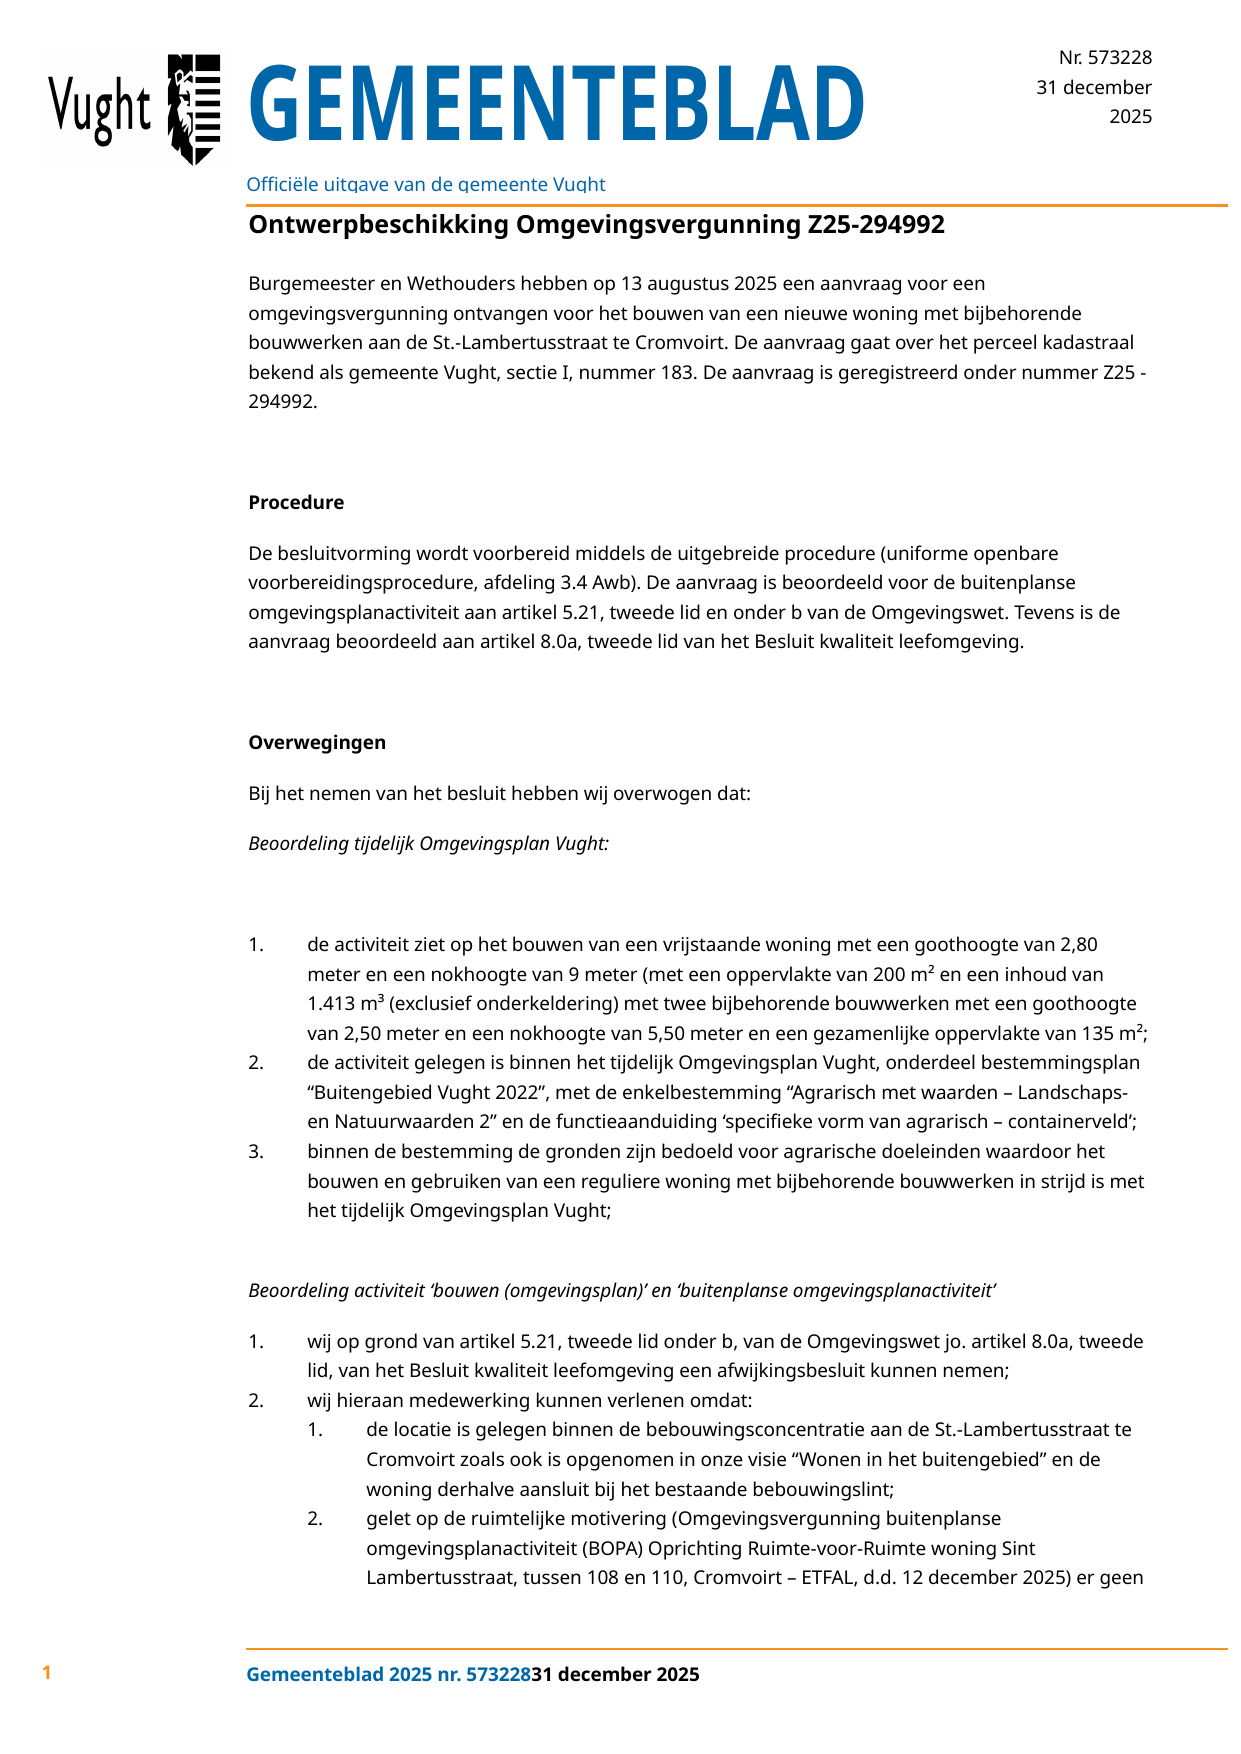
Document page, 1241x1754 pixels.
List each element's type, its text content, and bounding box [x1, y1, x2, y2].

text Procedure [248, 489, 1152, 515]
text Overwegingen [248, 729, 1152, 755]
text De besluitvorming wordt voorbereid middels de uitgebreide procedure (uniforme openbare voorbereidingsprocedure, afdeling 3.4 Awb). De aanvraag is beoordeeld voor de buitenplanse omgevingsplanactiviteit aan artikel 5.21, tweede lid en onder b van de Omgevingswet. Tevens is de aanvraag beoordeeld aan artikel 8.0a, tweede lid van het Besluit kwaliteit leefomgeving. [248, 540, 1152, 654]
list wij hieraan medewerking kunnen verlenen omdat: [248, 1387, 1152, 1413]
text Burgemeester en Wethouders hebben op 13 augustus 2025 een aanvraag voor een omgevingsvergunning ontvangen voor het bouwen van een nieuwe woning met bijbehorende bouwwerken aan de St.-Lambertusstraat te Cromvoirt. De aanvraag gaat over het perceel kadastraal bekend als gemeente Vught, sectie I, nummer 183. De aanvraag is geregistreerd onder nummer Z25 - 294992. [248, 270, 1152, 414]
text Beoordeling activiteit ‘bouwen (omgevingsplan)’ en ‘buitenplanse omgevingsplanactiviteit’ [248, 1277, 1152, 1303]
list gelet op de ruimtelijke motivering (Omgevingsvergunning buitenplanse omgevingsplanactiviteit (BOPA) Oprichting Ruimte-voor-Ruimte woning Sint Lambertusstraat, tussen 108 en 110, Cromvoirt – ETFAL, d.d. 12 december 2025) er geen [307, 1505, 1152, 1590]
list binnen de bestemming de gronden zijn bedoeld voor agrarische doeleinden waardoor het bouwen en gebruiken van een reguliere woning met bijbehorende bouwwerken in strijd is met het tijdelijk Omgevingsplan Vught; [248, 1138, 1152, 1223]
text Bij het nemen van het besluit hebben wij overwogen dat: [248, 780, 1152, 806]
picture [41, 47, 231, 172]
list de activiteit ziet op het bouwen van een vrijstaande woning met een goothoogte van 2,80 meter en een nokhoogte van 9 meter (met een oppervlakte van 200 m² en een inhoud van 1.413 m³ (exclusief onderkeldering) met twee bijbehorende bouwwerken met een goothoogte van 2,50 meter en een nokhoogte van 5,50 meter en een gezamenlijke oppervlakte van 135 m²; [248, 931, 1152, 1046]
list wij op grond van artikel 5.21, tweede lid onder b, van de Omgevingswet jo. artikel 8.0a, tweede lid, van het Besluit kwaliteit leefomgeving een afwijkingsbesluit kunnen nemen; [248, 1328, 1152, 1383]
list de activiteit gelegen is binnen het tijdelijk Omgevingsplan Vught, onderdeel bestemmingsplan “Buitengebied Vught 2022”, met de enkelbestemming “Agrarisch met waarden – Landschaps- en Natuurwaarden 2” en de functieaanduiding ‘specifieke vorm van agrarisch – containerveld’; [248, 1049, 1152, 1134]
text Ontwerpbeschikking Omgevingsvergunning Z25-294992 [248, 207, 1152, 241]
list de locatie is gelegen binnen de bebouwingsconcentratie aan de St.-Lambertusstraat te Cromvoirt zoals ook is opgenomen in onze visie “Wonen in het buitengebied” en de woning derhalve aansluit bij het bestaande bebouwingslint; [307, 1417, 1152, 1501]
text Beoordeling tijdelijk Omgevingsplan Vught: [248, 830, 1152, 856]
